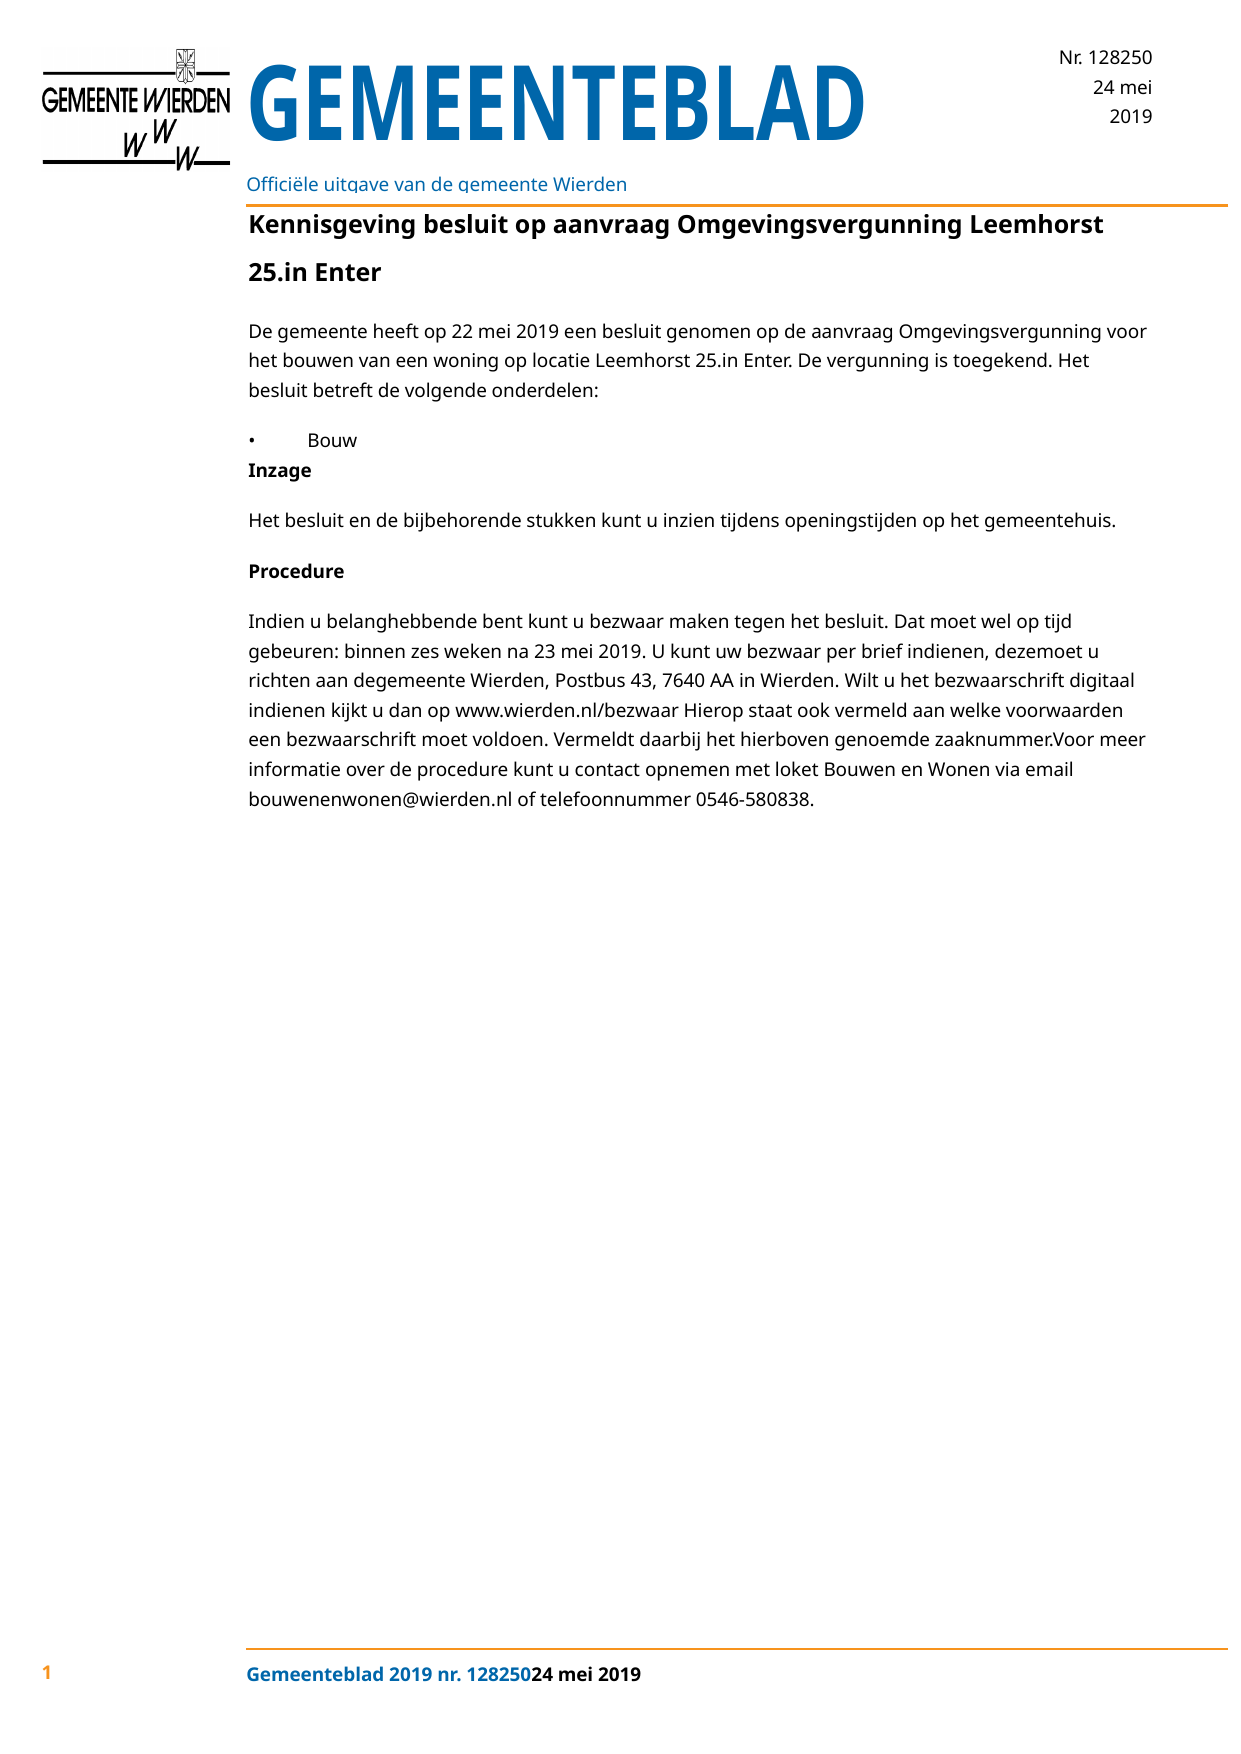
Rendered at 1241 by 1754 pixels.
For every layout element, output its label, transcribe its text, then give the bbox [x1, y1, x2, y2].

text Het besluit en de bijbehorende stukken kunt u inzien tijdens openingstijden op het gemeentehuis. [248, 507, 1152, 533]
list Bouw [248, 427, 1152, 453]
picture [41, 47, 231, 172]
text Inzage [248, 457, 1152, 483]
text De gemeente heeft op 22 mei 2019 een besluit genomen op de aanvraag Omgevingsvergunning voor het bouwen van een woning op locatie Leemhorst 25.in Enter. De vergunning is toegekend. Het besluit betreft de volgende onderdelen: [248, 318, 1152, 403]
text Indien u belanghebbende bent kunt u bezwaar maken tegen het besluit. Dat moet wel op tijd gebeuren: binnen zes weken na 23 mei 2019. U kunt uw bezwaar per brief indienen, dezemoet u richten aan degemeente Wierden, Postbus 43, 7640 AA in Wierden. Wilt u het bezwaarschrift digitaal indienen kijkt u dan op www.wierden.nl/bezwaar Hierop staat ook vermeld aan welke voorwaarden een bezwaarschrift moet voldoen. Vermeldt daarbij het hierboven genoemde zaaknummer.Voor meer informatie over de procedure kunt u contact opnemen met loket Bouwen en Wonen via email bouwenenwonen@wierden.nl of telefoonnummer 0546-580838. [248, 608, 1152, 812]
text Kennisgeving besluit op aanvraag Omgevingsvergunning Leemhorst 25.in Enter [248, 207, 1152, 288]
text Procedure [248, 558, 1152, 584]
